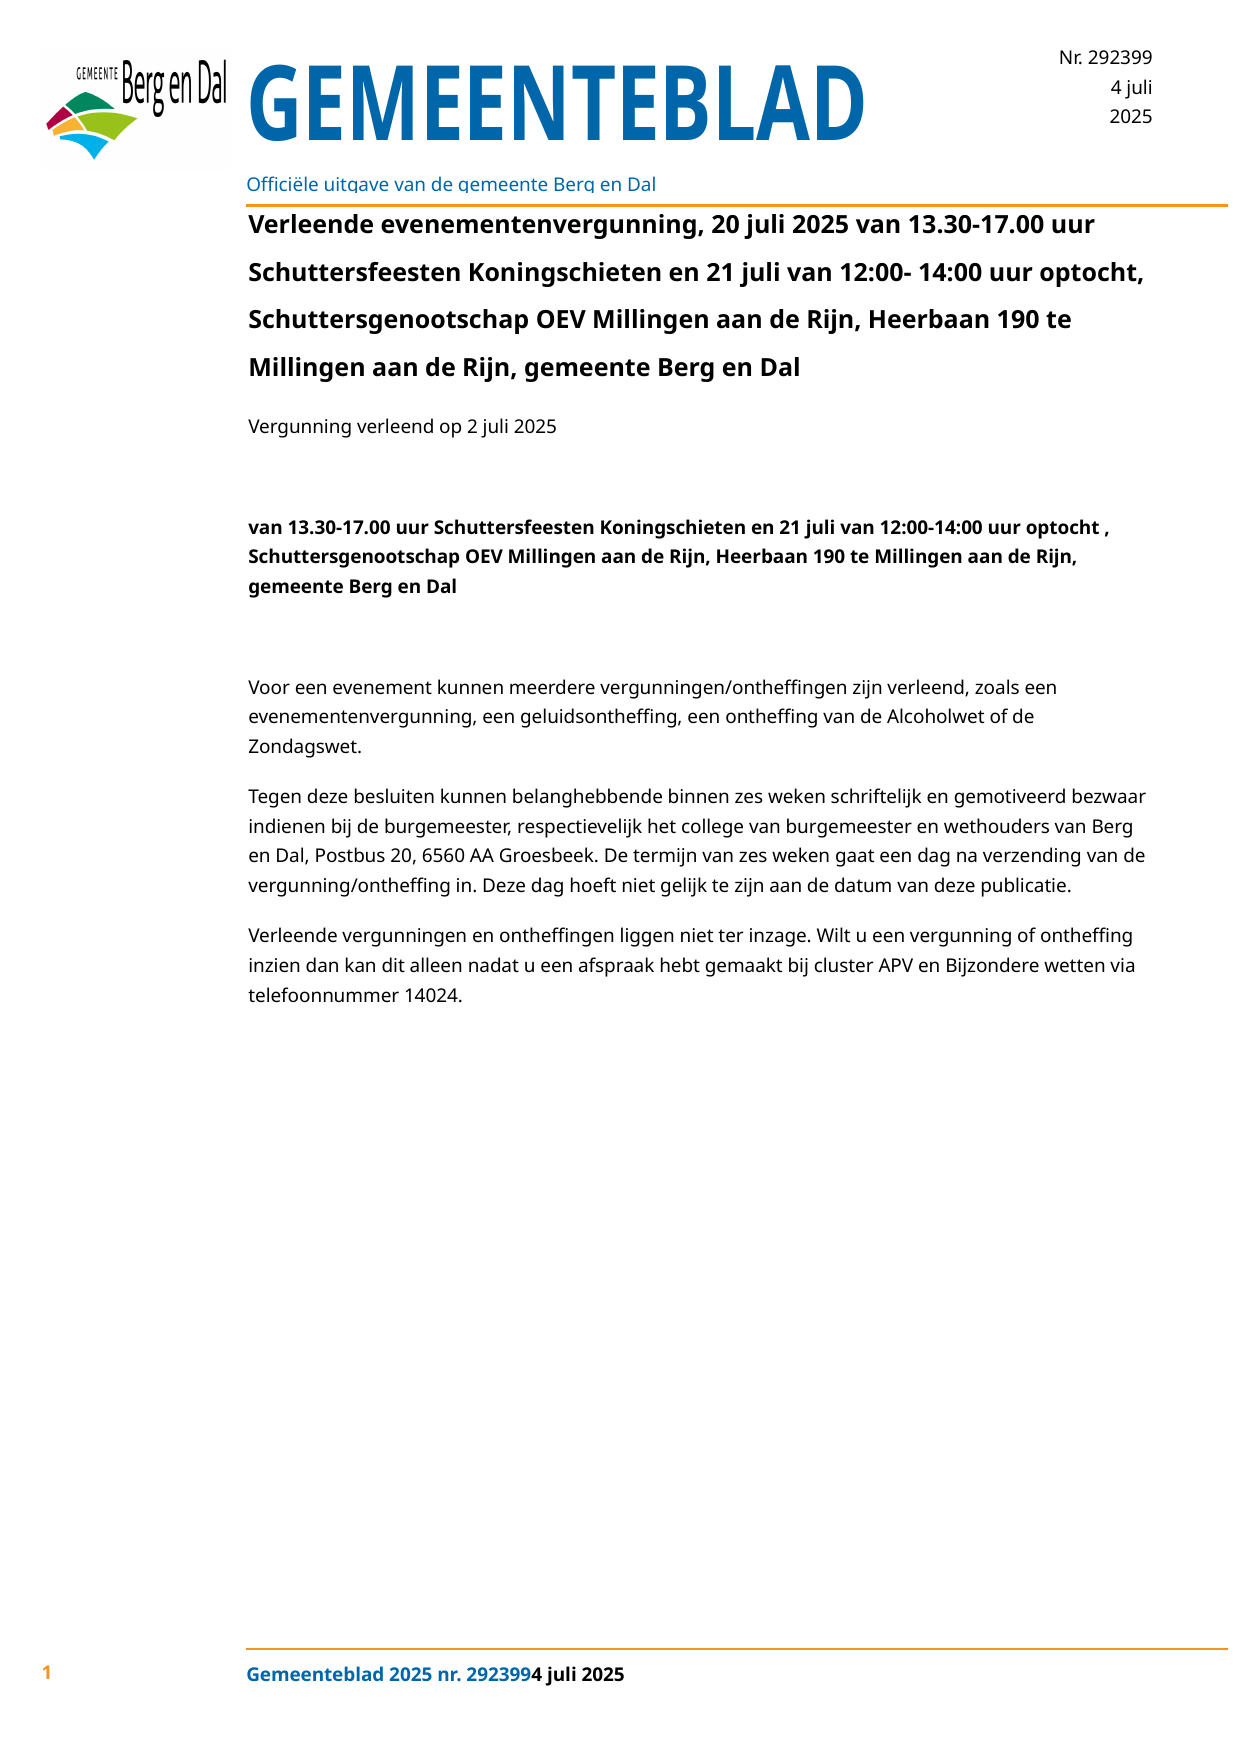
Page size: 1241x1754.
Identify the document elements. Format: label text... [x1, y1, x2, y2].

picture [41, 47, 231, 172]
text Voor een evenement kunnen meerdere vergunningen/ontheffingen zijn verleend, zoals een evenementenvergunning, een geluidsontheffing, een ontheffing van de Alcoholwet of de Zondagswet. [248, 674, 1152, 759]
text Verleende evenementenvergunning, 20 juli 2025 van 13.30-17.00 uur Schuttersfeesten Koningschieten en 21 juli van 12:00- 14:00 uur optocht, Schuttersgenootschap OEV Millingen aan de Rijn, Heerbaan 190 te Millingen aan de Rijn, gemeente Berg en Dal [248, 207, 1152, 384]
text Vergunning verleend op 2 juli 2025 [248, 413, 1152, 439]
text van 13.30-17.00 uur Schuttersfeesten Koningschieten en 21 juli van 12:00-14:00 uur optocht , Schuttersgenootschap OEV Millingen aan de Rijn, Heerbaan 190 te Millingen aan de Rijn, gemeente Berg en Dal [248, 514, 1152, 599]
text Tegen deze besluiten kunnen belanghebbende binnen zes weken schriftelijk en gemotiveerd bezwaar indienen bij de burgemeester, respectievelijk het college van burgemeester en wethouders van Berg en Dal, Postbus 20, 6560 AA Groesbeek. De termijn van zes weken gaat een dag na verzending van de vergunning/ontheffing in. Deze dag hoeft niet gelijk te zijn aan de datum van deze publicatie. [248, 783, 1152, 898]
text Verleende vergunningen en ontheffingen liggen niet ter inzage. Wilt u een vergunning of ontheffing inzien dan kan dit alleen nadat u een afspraak hebt gemaakt bij cluster APV en Bijzondere wetten via telefoonnummer 14024. [248, 923, 1152, 1008]
